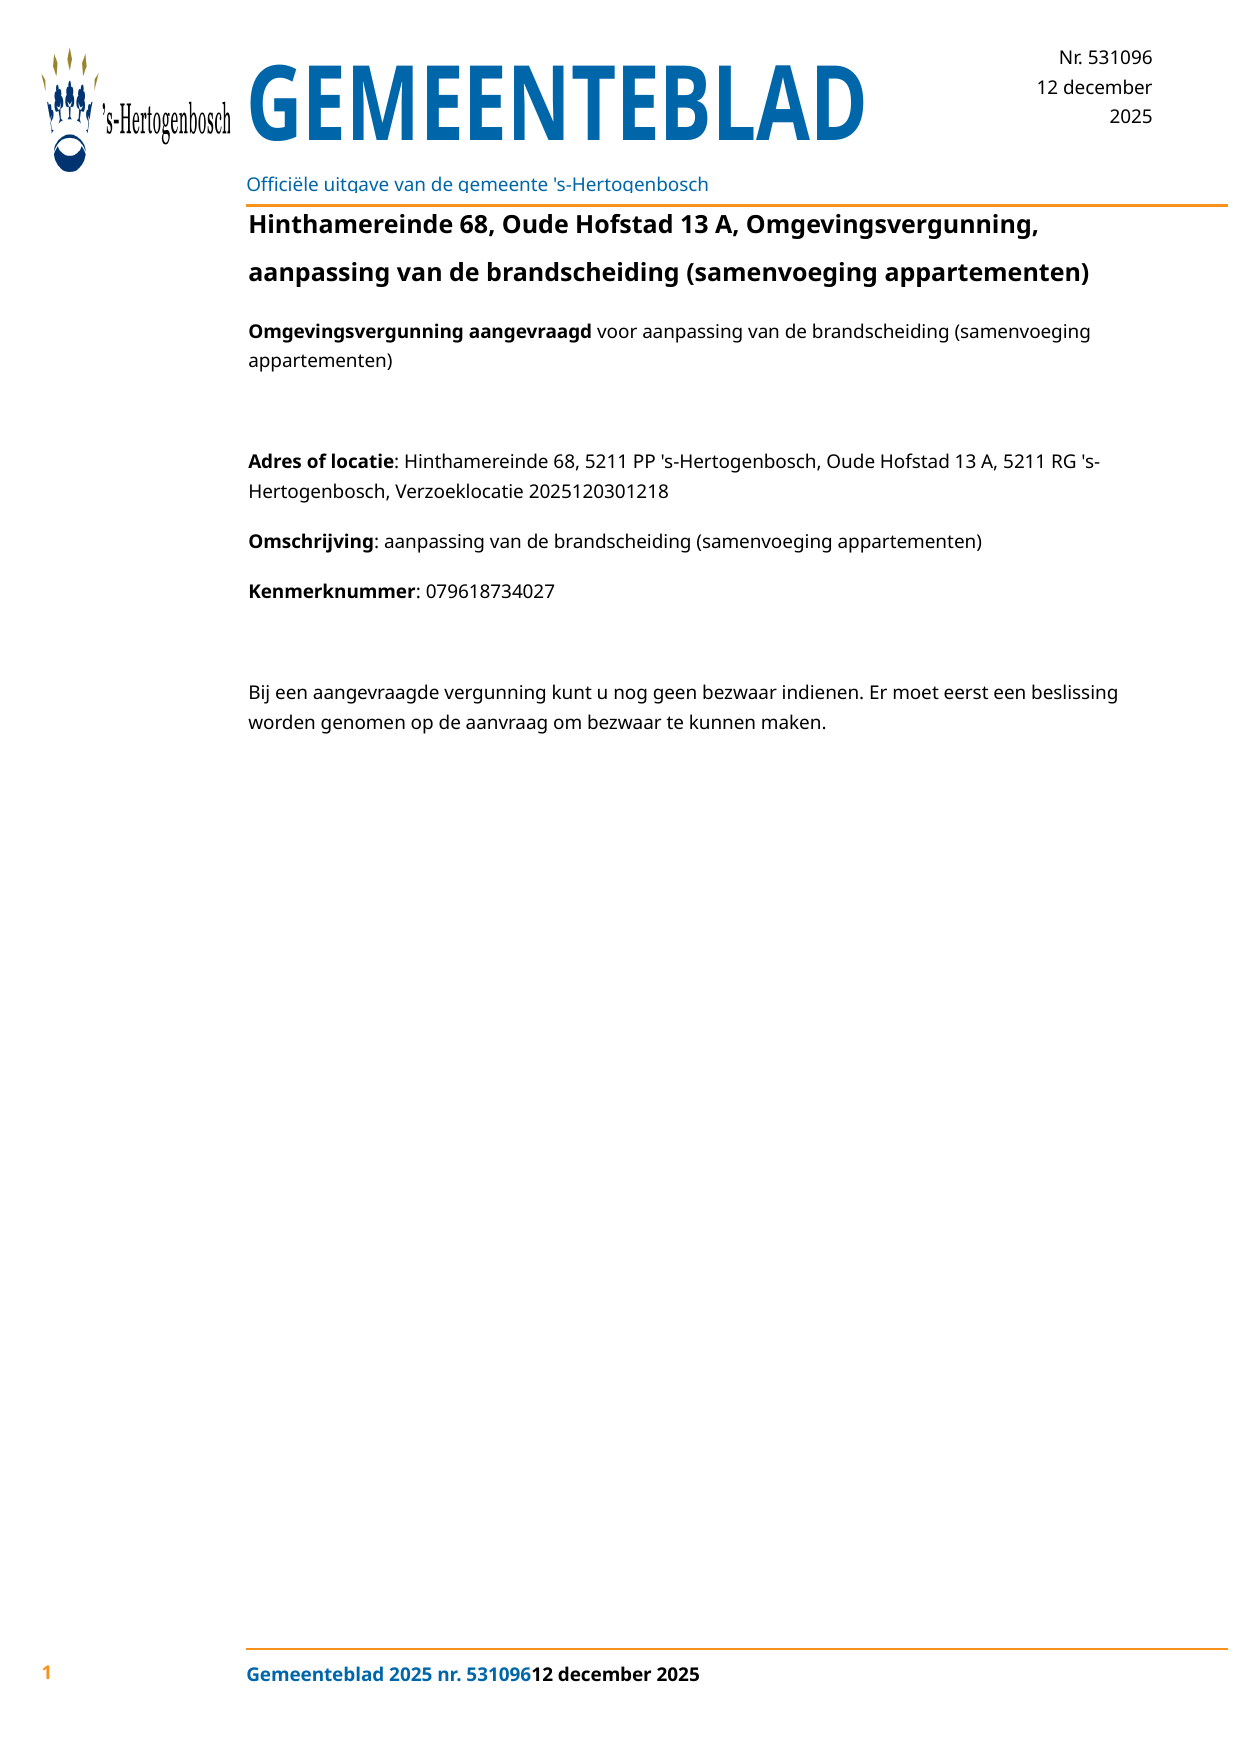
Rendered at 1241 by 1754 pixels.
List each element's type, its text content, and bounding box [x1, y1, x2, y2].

text Omschrijving: aanpassing van de brandscheiding (samenvoeging appartementen) [248, 528, 1152, 554]
text Adres of locatie: Hinthamereinde 68, 5211 PP 's-Hertogenbosch, Oude Hofstad 13 A, 5211 RG 's-Hertogenbosch, Verzoeklocatie 2025120301218 [248, 448, 1152, 504]
text Bij een aangevraagde vergunning kunt u nog geen bezwaar indienen. Er moet eerst een beslissing worden genomen op de aanvraag om bezwaar te kunnen maken. [248, 679, 1152, 735]
text Hinthamereinde 68, Oude Hofstad 13 A, Omgevingsvergunning, aanpassing van de brandscheiding (samenvoeging appartementen) [248, 207, 1152, 288]
text Kenmerknummer: 079618734027 [248, 579, 1152, 604]
text Omgevingsvergunning aangevraagd voor aanpassing van de brandscheiding (samenvoeging appartementen) [248, 318, 1152, 373]
picture [41, 47, 231, 172]
